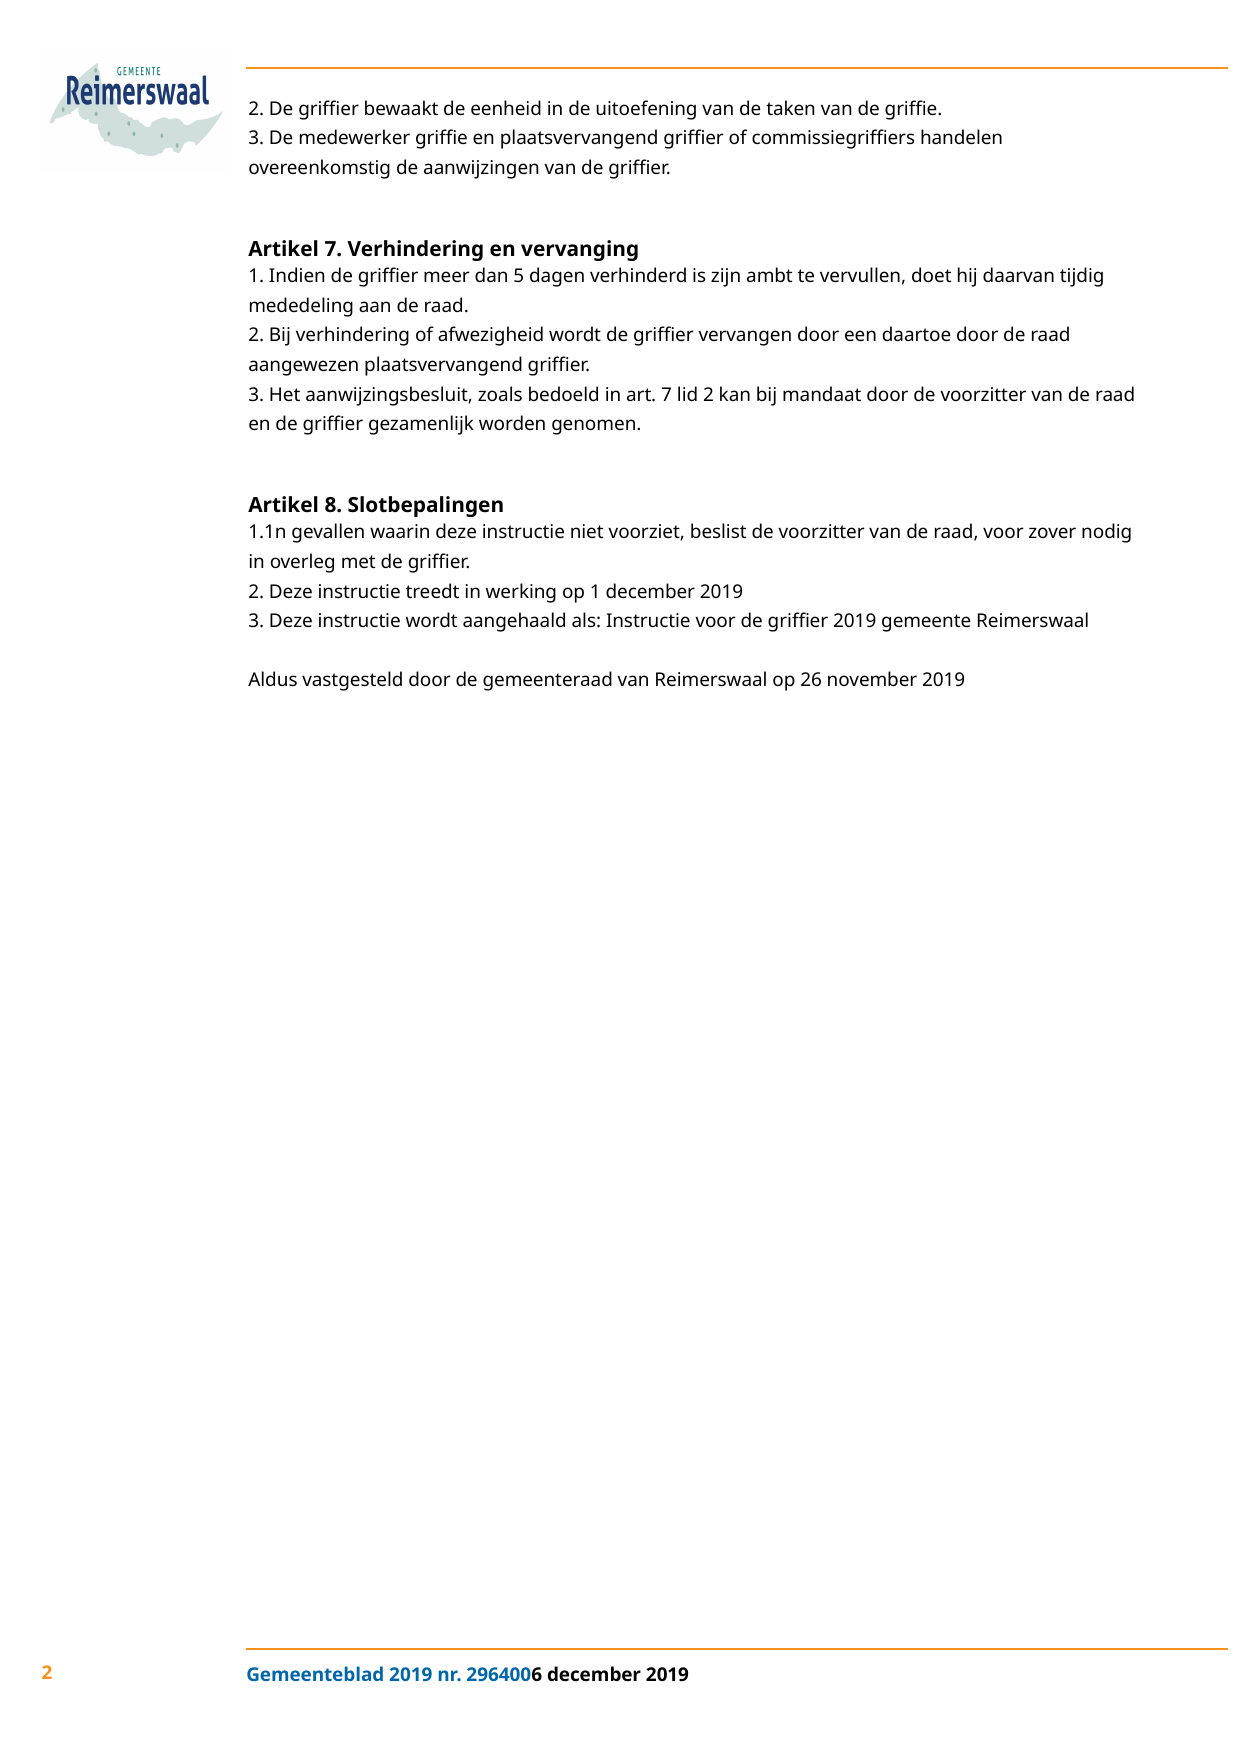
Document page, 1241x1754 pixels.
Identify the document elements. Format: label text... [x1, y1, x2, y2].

text 1. Indien de griffier meer dan 5 dagen verhinderd is zijn ambt te vervullen, doet hij daarvan tijdig [248, 262, 1152, 288]
text 2. De griffier bewaakt de eenheid in de uitoefening van de taken van de griffie. [248, 95, 1152, 121]
text 3. Het aanwijzingsbesluit, zoals bedoeld in art. 7 lid 2 kan bij mandaat door de voorzitter van de raad [248, 381, 1152, 406]
text aangewezen plaatsvervangend griffier. [248, 351, 1152, 377]
text Artikel 7. Verhindering en vervanging [248, 234, 1152, 262]
text 2. Bij verhindering of afwezigheid wordt de griffier vervangen door een daartoe door de raad [248, 322, 1152, 347]
text in overleg met de griffier. [248, 548, 1152, 574]
text 1.1n gevallen waarin deze instructie niet voorziet, beslist de voorzitter van de raad, voor zover nodig [248, 519, 1152, 544]
text mededeling aan de raad. [248, 292, 1152, 318]
text en de griffier gezamenlijk worden genomen. [248, 410, 1152, 436]
picture [41, 47, 231, 172]
text Aldus vastgesteld door de gemeenteraad van Reimerswaal op 26 november 2019 [248, 667, 1152, 692]
text 2. Deze instructie treedt in werking op 1 december 2019 [248, 578, 1152, 604]
text 3. Deze instructie wordt aangehaald als: Instructie voor de griffier 2019 gemeente Reimerswaal [248, 607, 1152, 633]
text 3. De medewerker griffie en plaatsvervangend griffier of commissiegriffiers handelen [248, 124, 1152, 150]
text overeenkomstig de aanwijzingen van de griffier. [248, 154, 1152, 180]
text Artikel 8. Slotbepalingen [248, 490, 1152, 519]
